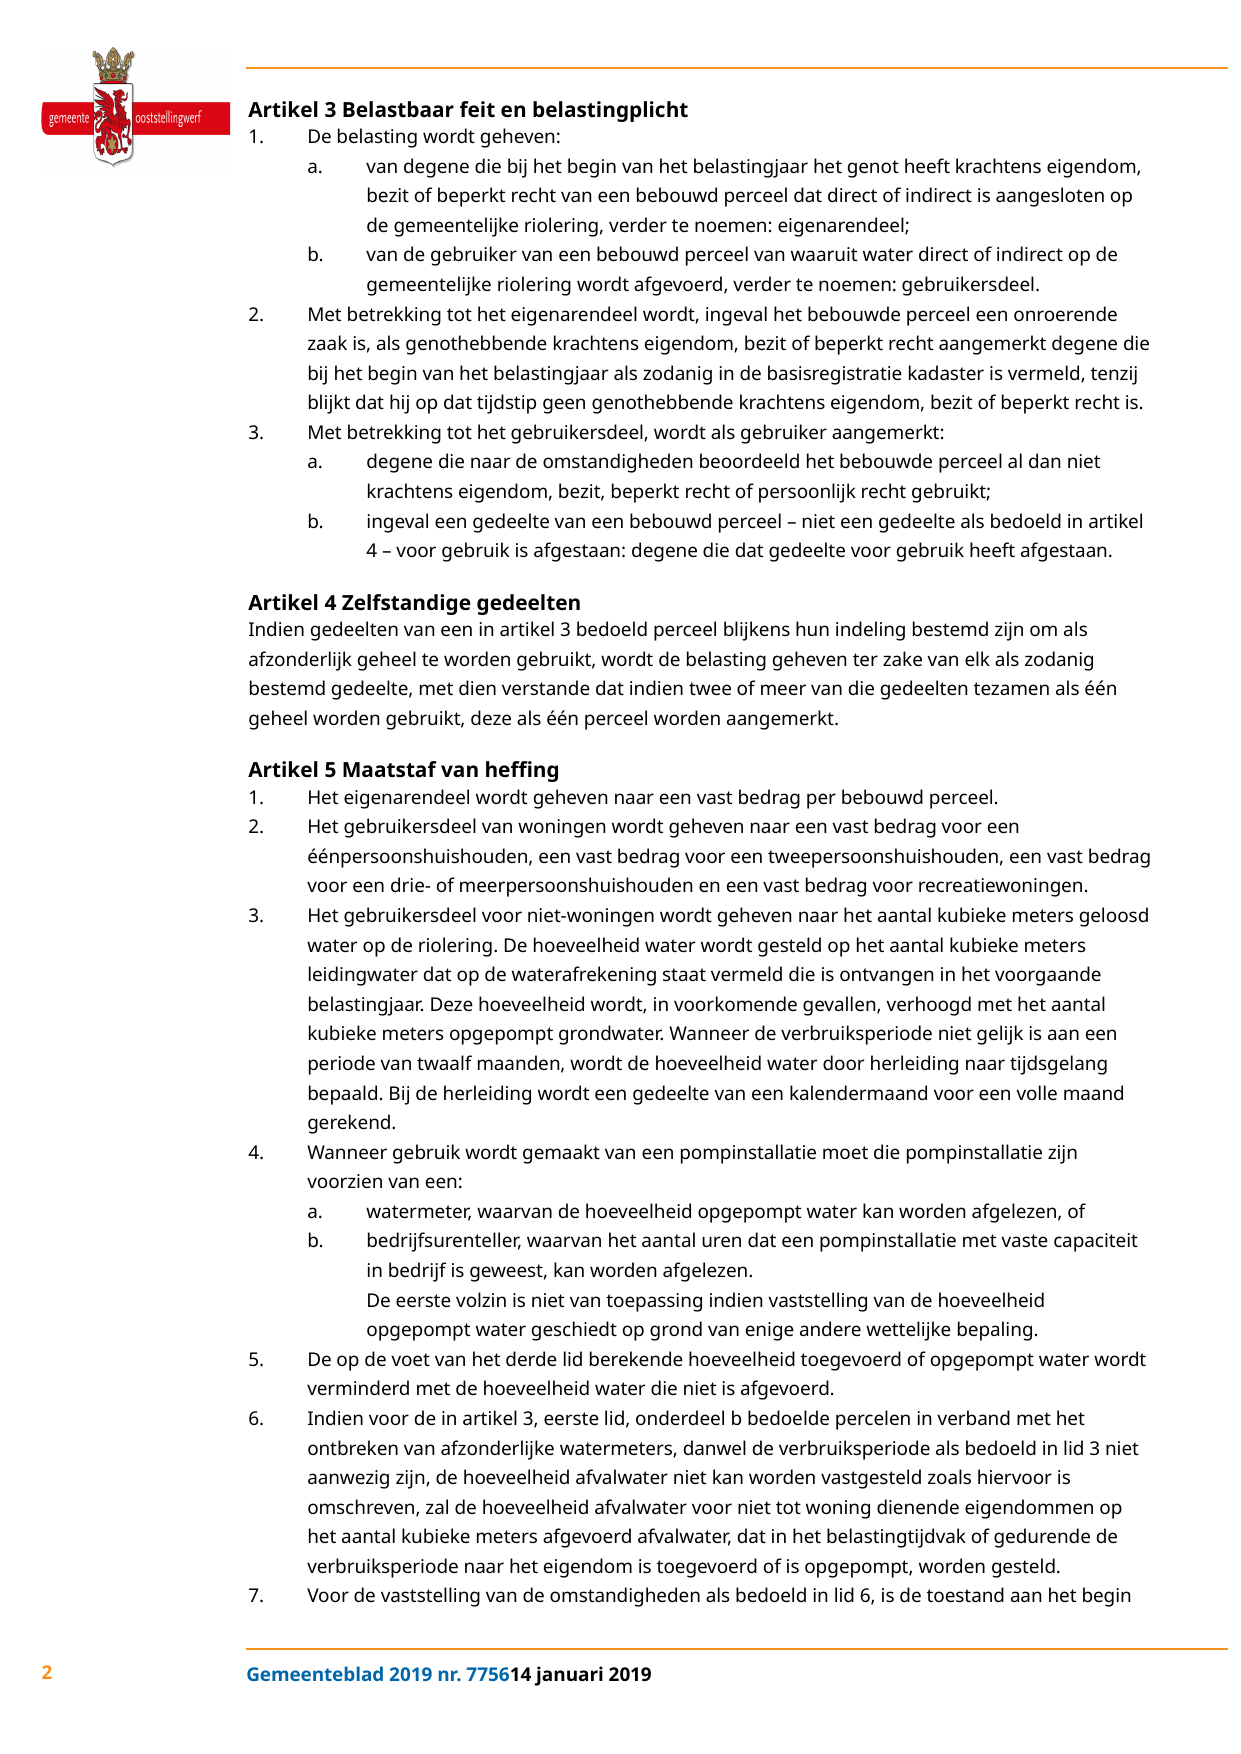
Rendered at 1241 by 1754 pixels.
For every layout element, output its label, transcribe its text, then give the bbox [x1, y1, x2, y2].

text Artikel 3 Belastbaar feit en belastingplicht [248, 95, 1152, 123]
list Met betrekking tot het gebruikersdeel, wordt als gebruiker aangemerkt: [248, 419, 1152, 445]
list Wanneer gebruik wordt gemaakt van een pompinstallatie moet die pompinstallatie zijn voorzien van een: [248, 1139, 1152, 1194]
list Het gebruikersdeel van woningen wordt geheven naar een vast bedrag voor een éénpersoonshuishouden, een vast bedrag voor een tweepersoonshuishouden, een vast bedrag voor een drie- of meerpersoonshuishouden en een vast bedrag voor recreatiewoningen. [248, 813, 1152, 898]
list watermeter, waarvan de hoeveelheid opgepompt water kan worden afgelezen, of [307, 1198, 1152, 1224]
list De belasting wordt geheven: [248, 123, 1152, 149]
list Het eigenarendeel wordt geheven naar een vast bedrag per bebouwd perceel. [248, 784, 1152, 809]
text Artikel 4 Zelfstandige gedeelten [248, 588, 1152, 616]
list De eerste volzin is niet van toepassing indien vaststelling van de hoeveelheid opgepompt water geschiedt op grond van enige andere wettelijke bepaling. [307, 1287, 1152, 1342]
list Voor de vaststelling van de omstandigheden als bedoeld in lid 6, is de toestand aan het begin [248, 1583, 1152, 1608]
picture [41, 47, 231, 172]
list Het gebruikersdeel voor niet-woningen wordt geheven naar het aantal kubieke meters geloosd water op de riolering. De hoeveelheid water wordt gesteld op het aantal kubieke meters leidingwater dat op de waterafrekening staat vermeld die is ontvangen in het voorgaande belastingjaar. Deze hoeveelheid wordt, in voorkomende gevallen, verhoogd met het aantal kubieke meters opgepompt grondwater. Wanneer de verbruiksperiode niet gelijk is aan een periode van twaalf maanden, wordt de hoeveelheid water door herleiding naar tijdsgelang bepaald. Bij de herleiding wordt een gedeelte van een kalendermaand voor een volle maand gerekend. [248, 902, 1152, 1135]
list van de gebruiker van een bebouwd perceel van waaruit water direct of indirect op de gemeentelijke riolering wordt afgevoerd, verder te noemen: gebruikersdeel. [307, 242, 1152, 297]
list degene die naar de omstandigheden beoordeeld het bebouwde perceel al dan niet krachtens eigendom, bezit, beperkt recht of persoonlijk recht gebruikt; [307, 449, 1152, 504]
list Indien voor de in artikel 3, eerste lid, onderdeel b bedoelde percelen in verband met het ontbreken van afzonderlijke watermeters, danwel de verbruiksperiode als bedoeld in lid 3 niet aanwezig zijn, de hoeveelheid afvalwater niet kan worden vastgesteld zoals hiervoor is omschreven, zal de hoeveelheid afvalwater voor niet tot woning dienende eigendommen op het aantal kubieke meters afgevoerd afvalwater, dat in het belastingtijdvak of gedurende de verbruiksperiode naar het eigendom is toegevoerd of is opgepompt, worden gesteld. [248, 1405, 1152, 1579]
list ingeval een gedeelte van een bebouwd perceel – niet een gedeelte als bedoeld in artikel 4 – voor gebruik is afgestaan: degene die dat gedeelte voor gebruik heeft afgestaan. [307, 508, 1152, 563]
text Indien gedeelten van een in artikel 3 bedoeld perceel blijkens hun indeling bestemd zijn om als afzonderlijk geheel te worden gebruikt, wordt de belasting geheven ter zake van elk als zodanig bestemd gedeelte, met dien verstande dat indien twee of meer van die gedeelten tezamen als één geheel worden gebruikt, deze als één perceel worden aangemerkt. [248, 616, 1152, 731]
list van degene die bij het begin van het belastingjaar het genot heeft krachtens eigendom, bezit of beperkt recht van een bebouwd perceel dat direct of indirect is aangesloten op de gemeentelijke riolering, verder te noemen: eigenarendeel; [307, 153, 1152, 238]
text Artikel 5 Maatstaf van heffing [248, 755, 1152, 784]
list De op de voet van het derde lid berekende hoeveelheid toegevoerd of opgepompt water wordt verminderd met de hoeveelheid water die niet is afgevoerd. [248, 1346, 1152, 1401]
list bedrijfsurenteller, waarvan het aantal uren dat een pompinstallatie met vaste capaciteit in bedrijf is geweest, kan worden afgelezen. [307, 1228, 1152, 1283]
list Met betrekking tot het eigenarendeel wordt, ingeval het bebouwde perceel een onroerende zaak is, als genothebbende krachtens eigendom, bezit of beperkt recht aangemerkt degene die bij het begin van het belastingjaar als zodanig in de basisregistratie kadaster is vermeld, tenzij blijkt dat hij op dat tijdstip geen genothebbende krachtens eigendom, bezit of beperkt recht is. [248, 301, 1152, 415]
